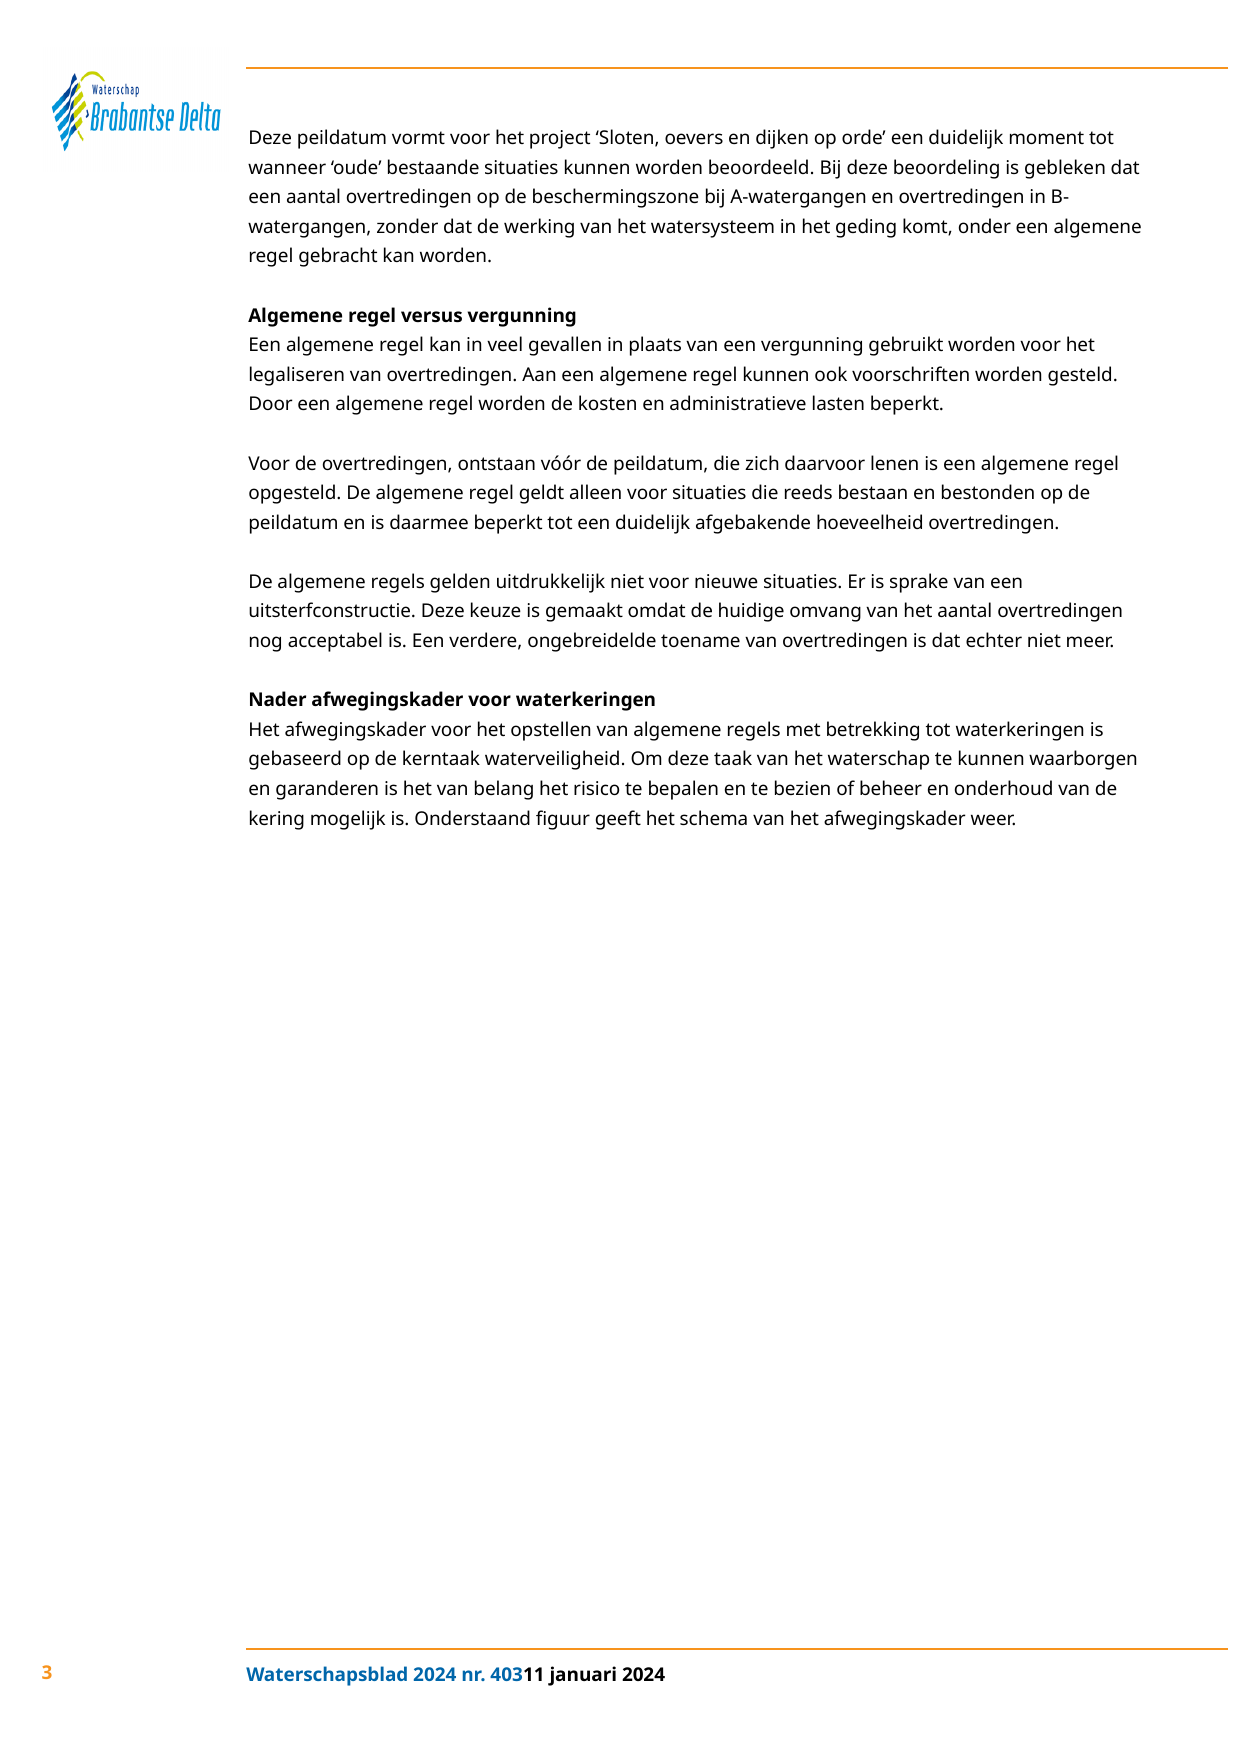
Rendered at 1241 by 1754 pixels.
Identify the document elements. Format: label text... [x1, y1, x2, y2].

text Nader afwegingskader voor waterkeringen [248, 686, 1152, 712]
text De algemene regels gelden uitdrukkelijk niet voor nieuwe situaties. Er is sprake van een uitsterfconstructie. Deze keuze is gemaakt omdat de huidige omvang van het aantal overtredingen nog acceptabel is. Een verdere, ongebreidelde toename van overtredingen is dat echter niet meer. [248, 568, 1152, 653]
text Het afwegingskader voor het opstellen van algemene regels met betrekking tot waterkeringen is gebaseerd op de kerntaak waterveiligheid. Om deze taak van het waterschap te kunnen waarborgen en garanderen is het van belang het risico te bepalen en te bezien of beheer en onderhoud van de kering mogelijk is. Onderstaand figuur geeft het schema van het afwegingskader weer. [248, 716, 1152, 831]
text Een algemene regel kan in veel gevallen in plaats van een vergunning gebruikt worden voor het legaliseren van overtredingen. Aan een algemene regel kunnen ook voorschriften worden gesteld. Door een algemene regel worden de kosten en administratieve lasten beperkt. [248, 331, 1152, 416]
picture [41, 47, 231, 172]
text Deze peildatum vormt voor het project ‘Sloten, oevers en dijken op orde’ een duidelijk moment tot wanneer ‘oude’ bestaande situaties kunnen worden beoordeeld. Bij deze beoordeling is gebleken dat een aantal overtredingen op de beschermingszone bij A-watergangen en overtredingen in B-watergangen, zonder dat de werking van het watersysteem in het geding komt, onder een algemene regel gebracht kan worden. [248, 124, 1152, 268]
text Algemene regel versus vergunning [248, 302, 1152, 328]
text Voor de overtredingen, ontstaan vóór de peildatum, die zich daarvoor lenen is een algemene regel opgesteld. De algemene regel geldt alleen voor situaties die reeds bestaan en bestonden op de peildatum en is daarmee beperkt tot een duidelijk afgebakende hoeveelheid overtredingen. [248, 450, 1152, 535]
